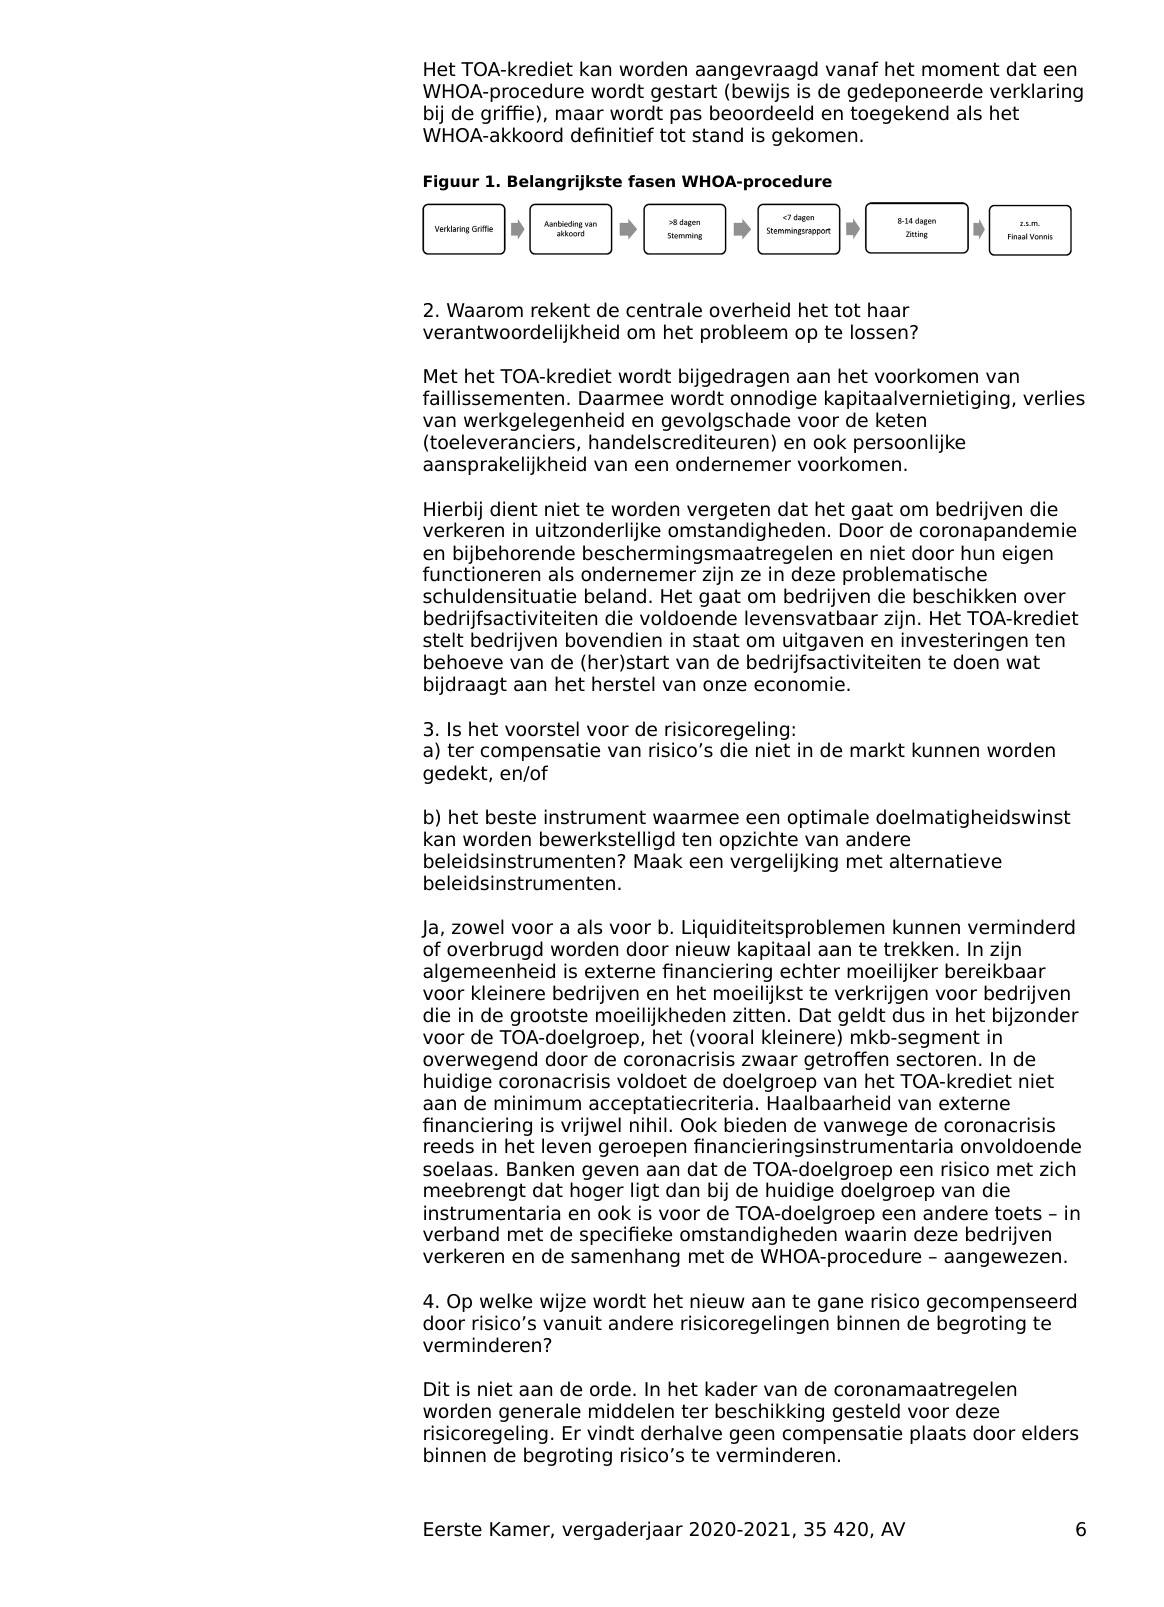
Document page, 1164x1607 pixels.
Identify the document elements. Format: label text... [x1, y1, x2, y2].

text Dit is niet aan de orde. In het kader van de coronamaatregelen worden generale middelen ter beschikking gesteld voor deze risicoregeling. Er vindt derhalve geen compensatie plaats door elders binnen de begroting risico’s te verminderen. [422, 1379, 1087, 1467]
text 2. Waarom rekent de centrale overheid het tot haar verantwoordelijkheid om het probleem op te lossen? [422, 300, 1087, 344]
text Hierbij dient niet te worden vergeten dat het gaat om bedrijven die verkeren in uitzonderlijke omstandigheden. Door de coronapandemie en bijbehorende beschermingsmaatregelen en niet door hun eigen functioneren als ondernemer zijn ze in deze problematische schuldensituatie beland. Het gaat om bedrijven die beschikken over bedrijfsactiviteiten die voldoende levensvatbaar zijn. Het TOA-krediet stelt bedrijven bovendien in staat om uitgaven en investeringen ten behoeve van de (her)start van de bedrijfsactiviteiten te doen wat bijdraagt aan het herstel van onze economie. [422, 498, 1087, 696]
picture [422, 202, 1072, 256]
text 4. Op welke wijze wordt het nieuw aan te gane risico gecompenseerd door risico’s vanuit andere risicoregelingen binnen de begroting te verminderen? [422, 1291, 1087, 1356]
text a) ter compensatie van risico’s die niet in de markt kunnen worden gedekt, en/of [422, 740, 1087, 784]
text Ja, zowel voor a als voor b. Liquiditeitsproblemen kunnen verminderd of overbrugd worden door nieuw kapitaal aan te trekken. In zijn algemeenheid is externe financiering echter moeilijker bereikbaar voor kleinere bedrijven en het moeilijkst te verkrijgen voor bedrijven die in de grootste moeilijkheden zitten. Dat geldt dus in het bijzonder voor de TOA-doelgroep, het (vooral kleinere) mkb-segment in overwegend door de coronacrisis zwaar getroffen sectoren. In de huidige coronacrisis voldoet de doelgroep van het TOA-krediet niet aan de minimum acceptatiecriteria. Haalbaarheid van externe financiering is vrijwel nihil. Ook bieden de vanwege de coronacrisis reeds in het leven geroepen financieringsinstrumentaria onvoldoende soelaas. Banken geven aan dat de TOA-doelgroep een risico met zich meebrengt dat hoger ligt dan bij de huidige doelgroep van die instrumentaria en ook is voor de TOA-doelgroep een andere toets – in verband met de specifieke omstandigheden waarin deze bedrijven verkeren en de samenhang met de WHOA-procedure – aangewezen. [422, 917, 1087, 1268]
text Met het TOA-krediet wordt bijgedragen aan het voorkomen van faillissementen. Daarmee wordt onnodige kapitaalvernietiging, verlies van werkgelegenheid en gevolgschade voor de keten (toeleveranciers, handelscrediteuren) en ook persoonlijke aansprakelijkheid van een ondernemer voorkomen. [422, 366, 1087, 476]
text 3. Is het voorstel voor de risicoregeling: [422, 718, 1087, 740]
text Figuur 1. Belangrijkste fasen WHOA-procedure [422, 173, 1072, 191]
text b) het beste instrument waarmee een optimale doelmatigheidswinst kan worden bewerkstelligd ten opzichte van andere beleidsinstrumenten? Maak een vergelijking met alternatieve beleidsinstrumenten. [422, 807, 1087, 894]
text Het TOA-krediet kan worden aangevraagd vanaf het moment dat een WHOA-procedure wordt gestart (bewijs is de gedeponeerde verklaring bij de griffie), maar wordt pas beoordeeld en toegekend als het WHOA-akkoord definitief tot stand is gekomen. [422, 59, 1087, 147]
